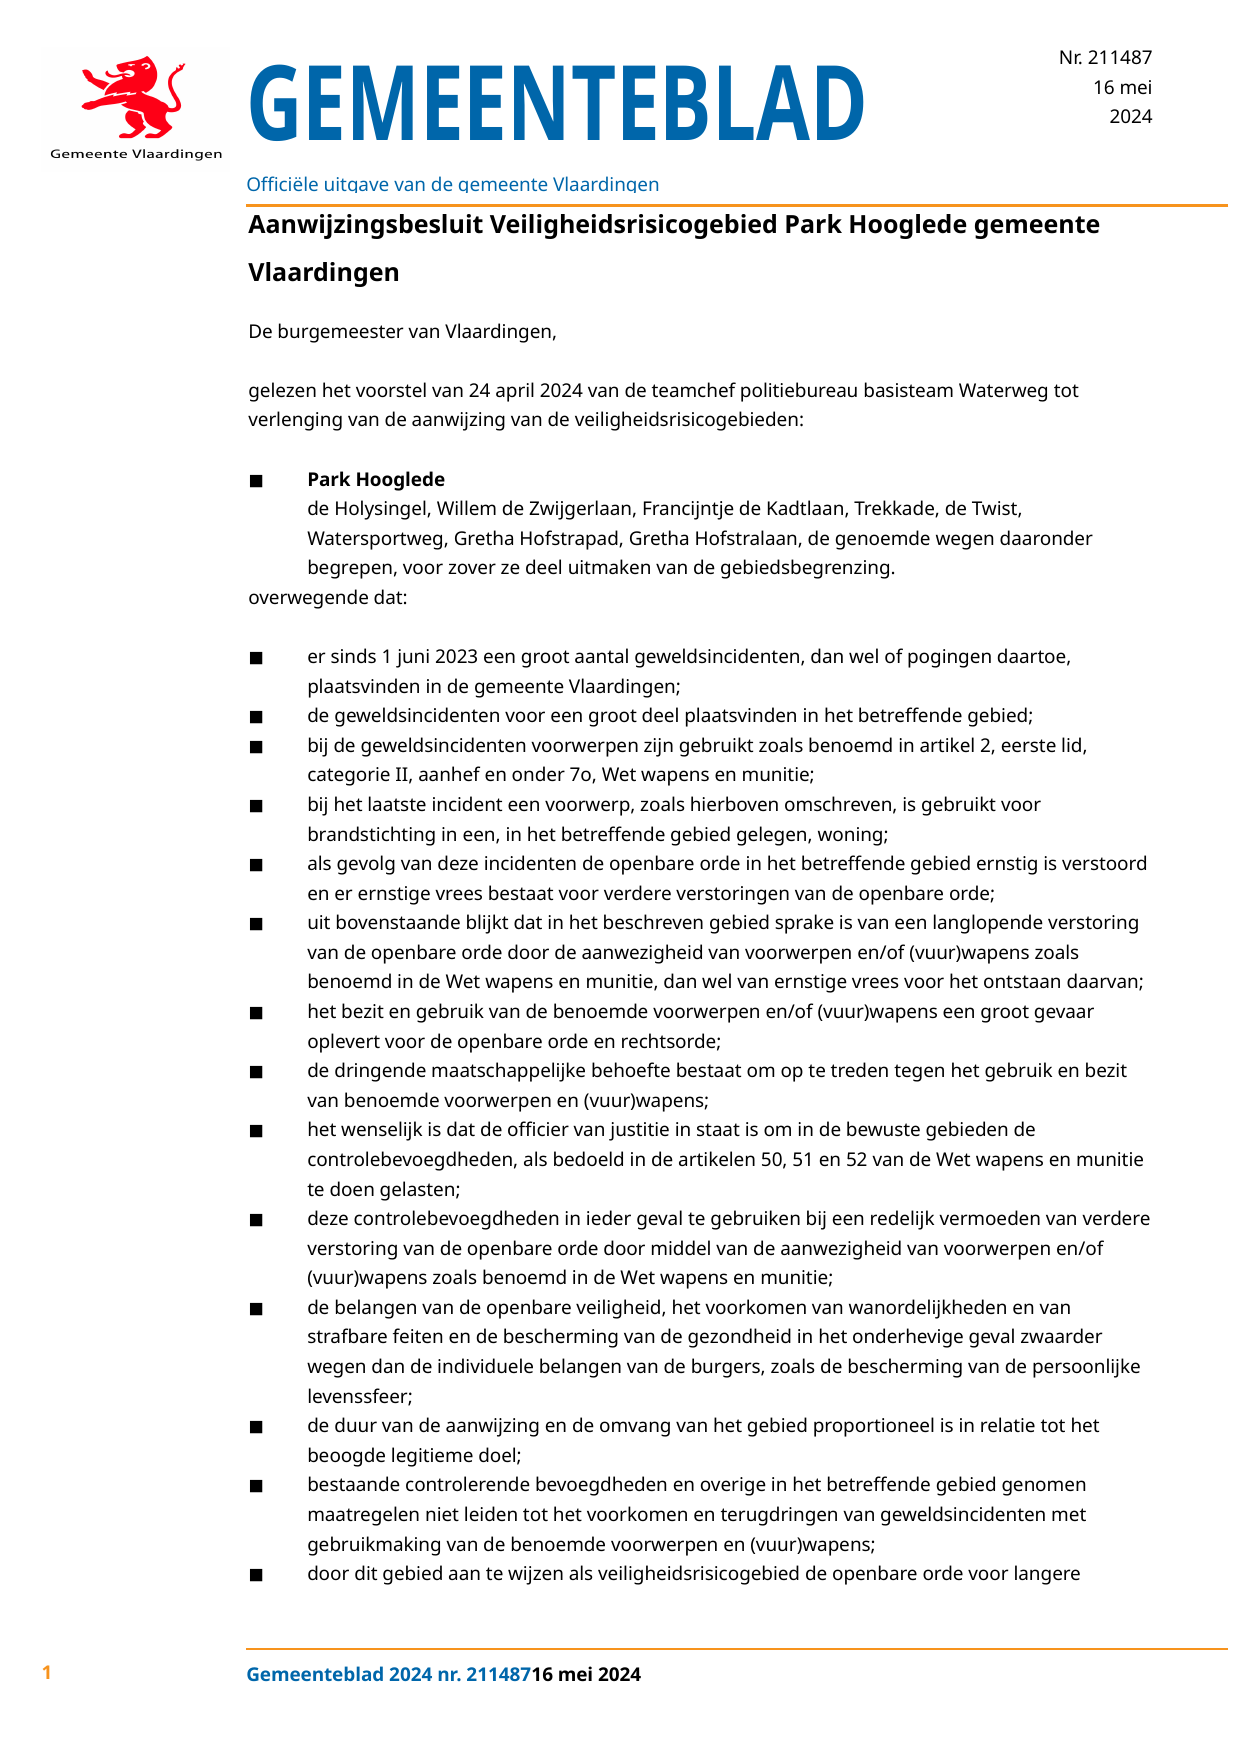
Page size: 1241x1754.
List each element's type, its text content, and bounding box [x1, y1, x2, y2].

list door dit gebied aan te wijzen als veiligheidsrisicogebied de openbare orde voor langere [248, 1560, 1152, 1586]
list bestaande controlerende bevoegdheden en overige in het betreffende gebied genomen maatregelen niet leiden tot het voorkomen en terugdringen van geweldsincidenten met gebruikmaking van de benoemde voorwerpen en (vuur)wapens; [248, 1472, 1152, 1557]
list de duur van de aanwijzing en de omvang van het gebied proportioneel is in relatie tot het beoogde legitieme doel; [248, 1412, 1152, 1468]
list het bezit en gebruik van de benoemde voorwerpen en/of (vuur)wapens een groot gevaar oplevert voor de openbare orde en rechtsorde; [248, 998, 1152, 1054]
list bij de geweldsincidenten voorwerpen zijn gebruikt zoals benoemd in artikel 2, eerste lid, categorie II, aanhef en onder 7o, Wet wapens en munitie; [248, 732, 1152, 787]
list uit bovenstaande blijkt dat in het beschreven gebied sprake is van een langlopende verstoring van de openbare orde door de aanwezigheid van voorwerpen en/of (vuur)wapens zoals benoemd in de Wet wapens en munitie, dan wel van ernstige vrees voor het ontstaan daarvan; [248, 909, 1152, 994]
list er sinds 1 juni 2023 een groot aantal geweldsincidenten, dan wel of pogingen daartoe, plaatsvinden in de gemeente Vlaardingen; [248, 643, 1152, 699]
text gelezen het voorstel van 24 april 2024 van de teamchef politiebureau basisteam Waterweg tot verlenging van de aanwijzing van de veiligheidsrisicogebieden: [248, 377, 1152, 432]
list bij het laatste incident een voorwerp, zoals hierboven omschreven, is gebruikt voor brandstichting in een, in het betreffende gebied gelegen, woning; [248, 791, 1152, 847]
text De burgemeester van Vlaardingen, [248, 318, 1152, 344]
list deze controlebevoegdheden in ieder geval te gebruiken bij een redelijk vermoeden van verdere verstoring van de openbare orde door middel van de aanwezigheid van voorwerpen en/of (vuur)wapens zoals benoemd in de Wet wapens en munitie; [248, 1205, 1152, 1290]
list het wenselijk is dat de officier van justitie in staat is om in de bewuste gebieden de controlebevoegdheden, als bedoeld in de artikelen 50, 51 en 52 van de Wet wapens en munitie te doen gelasten; [248, 1117, 1152, 1202]
list als gevolg van deze incidenten de openbare orde in het betreffende gebied ernstig is verstoord en er ernstige vrees bestaat voor verdere verstoringen van de openbare orde; [248, 850, 1152, 906]
list de dringende maatschappelijke behoefte bestaat om op te treden tegen het gebruik en bezit van benoemde voorwerpen en (vuur)wapens; [248, 1057, 1152, 1113]
text overwegende dat: [248, 584, 1152, 610]
text Aanwijzingsbesluit Veiligheidsrisicogebied Park Hooglede gemeente Vlaardingen [248, 207, 1152, 288]
list de geweldsincidenten voor een groot deel plaatsvinden in het betreffende gebied; [248, 702, 1152, 728]
picture [41, 47, 231, 172]
list de Holysingel, Willem de Zwijgerlaan, Francijntje de Kadtlaan, Trekkade, de Twist, Watersportweg, Gretha Hofstrapad, Gretha Hofstralaan, de genoemde wegen daaronder begrepen, voor zover ze deel uitmaken van de gebiedsbegrenzing. [248, 495, 1152, 580]
list de belangen van de openbare veiligheid, het voorkomen van wanordelijkheden en van strafbare feiten en de bescherming van de gezondheid in het onderhevige geval zwaarder wegen dan de individuele belangen van de burgers, zoals de bescherming van de persoonlijke levenssfeer; [248, 1294, 1152, 1409]
list Park Hooglede [248, 466, 1152, 492]
